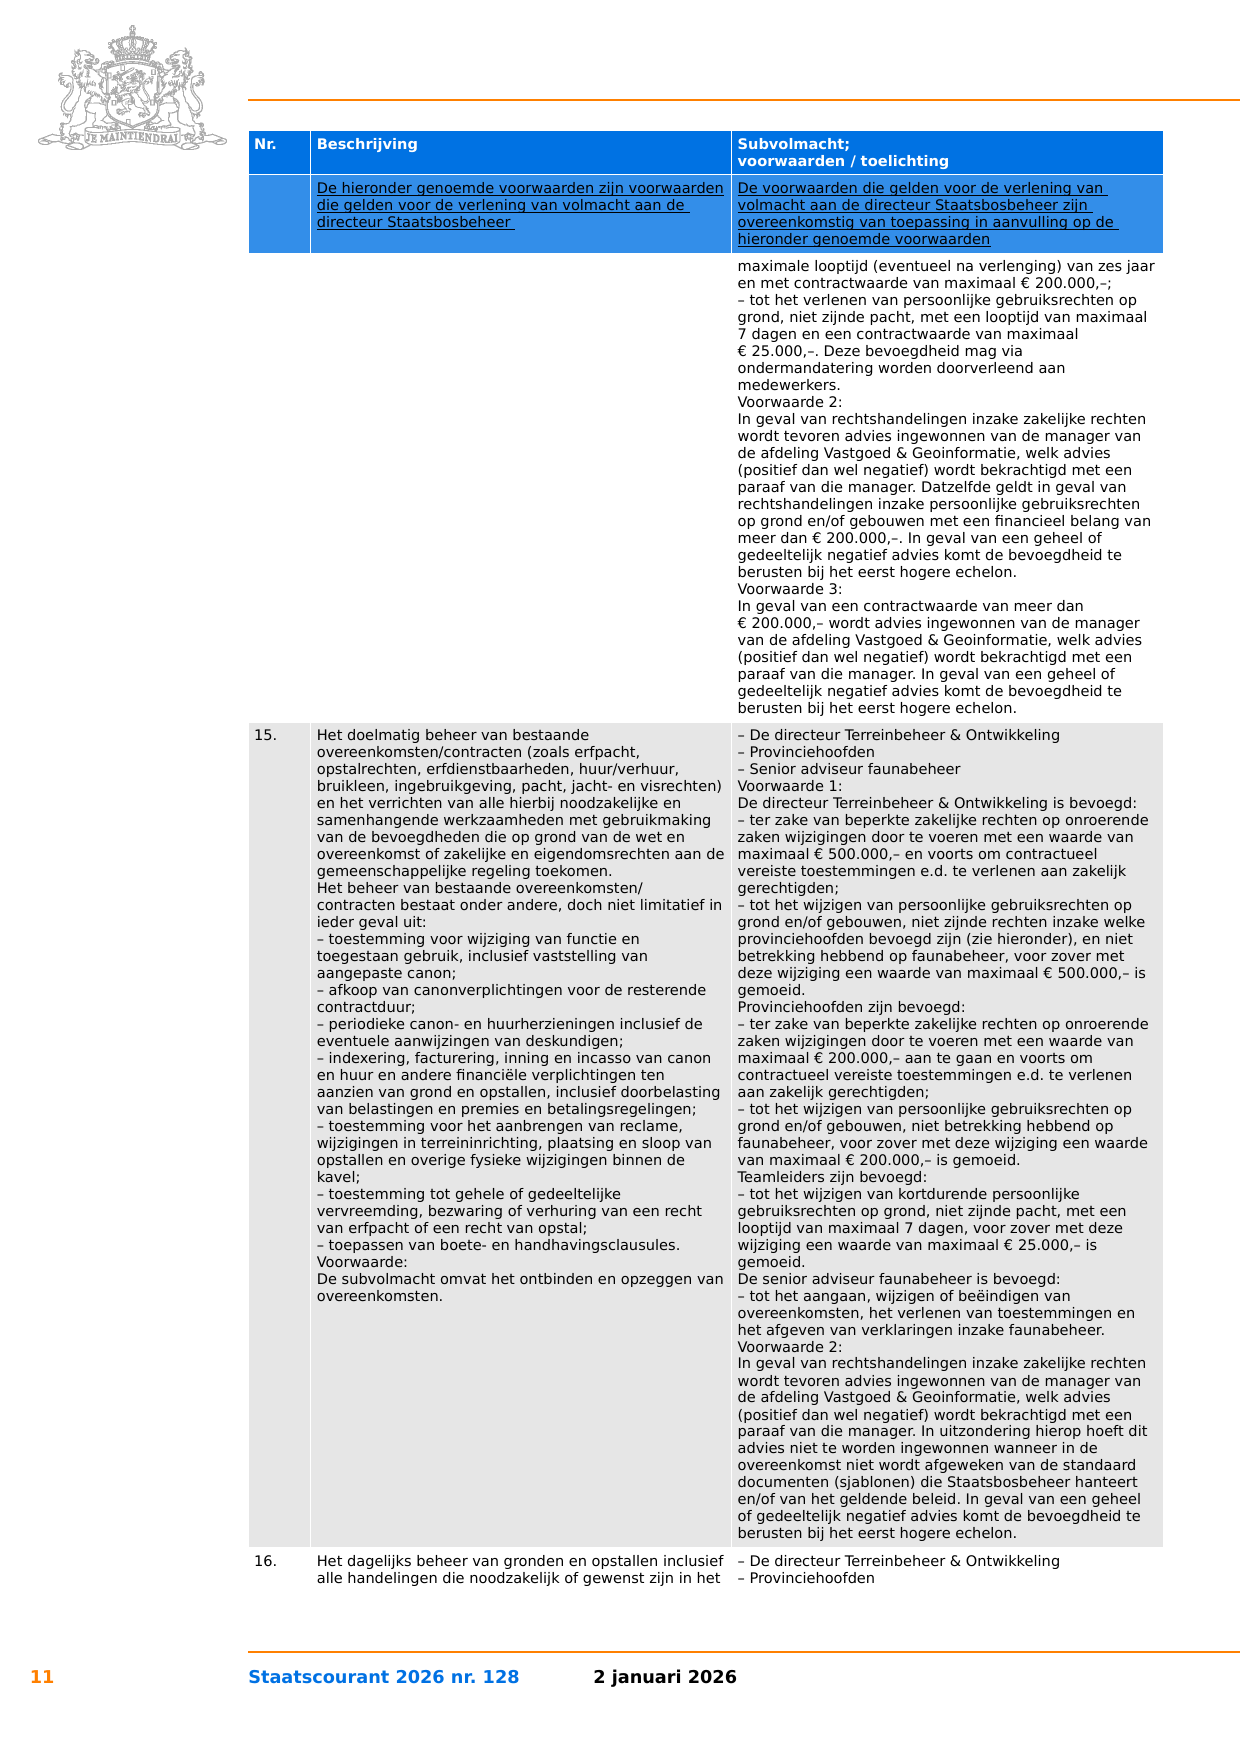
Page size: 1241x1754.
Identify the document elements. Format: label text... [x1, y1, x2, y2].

table_cell De hieronder genoemde voorwaarden zijn voorwaarden die gelden voor de verlening van volmacht aan de directeur Staatsbosbeheer [311, 175, 731, 253]
picture [38, 25, 227, 150]
table_header Subvolmacht; voorwaarden / toelichting [732, 131, 1163, 174]
table_header Nr. [249, 131, 310, 174]
table_cell – De directeur Terreinbeheer & Ontwikkeling – Provinciehoofden [732, 1548, 1163, 1591]
table_cell De voorwaarden die gelden voor de verlening van volmacht aan de directeur Staatsbosbeheer zijn overeenkomstig van toepassing in aanvulling op de hieronder genoemde voorwaarden [732, 175, 1163, 253]
table_cell [249, 254, 310, 721]
table_cell Het doelmatig beheer van bestaande overeenkomsten/contracten (zoals erfpacht, opstalrechten, erfdienstbaarheden, huur/verhuur, bruikleen, ingebruikgeving, pacht, jacht- en visrechten) en het verrichten van alle hierbij noodzakelijke en samenhangende werkzaamheden met gebruikmaking van de bevoegdheden die op grond van de wet en overeenkomst of zakelijke en eigendomsrechten aan de gemeenschappelijke regeling toekomen. Het beheer van bestaande overeenkomsten/ contracten bestaat onder andere, doch niet limitatief in ieder geval uit: – toestemming voor wijziging van functie en toegestaan gebruik, inclusief vaststelling van aangepaste canon; – afkoop van canonverplichtingen voor de resterende contractduur; – periodieke canon- en huurherzieningen inclusief de eventuele aanwijzingen van deskundigen; – indexering, facturering, inning en incasso van canon en huur en andere financiële verplichtingen ten aanzien van grond en opstallen, inclusief doorbelasting van belastingen en premies en betalingsregelingen; – toestemming voor het aanbrengen van reclame, wijzigingen in terreininrichting, plaatsing en sloop van opstallen en overige fysieke wijzigingen binnen de kavel; – toestemming tot gehele of gedeeltelijke vervreemding, bezwaring of verhuring van een recht van erfpacht of een recht van opstal; – toepassen van boete- en handhavingsclausules. Voorwaarde: De subvolmacht omvat het ontbinden en opzeggen van overeenkomsten. [311, 723, 731, 1547]
table_cell Het dagelijks beheer van gronden en opstallen inclusief alle handelingen die noodzakelijk of gewenst zijn in het [311, 1548, 731, 1591]
table_cell [249, 175, 310, 253]
table_cell [311, 254, 731, 721]
table_cell 16. [249, 1548, 310, 1591]
table_cell maximale looptijd (eventueel na verlenging) van zes jaar en met contractwaarde van maximaal € 200.000,–; – tot het verlenen van persoonlijke gebruiksrechten op grond, niet zijnde pacht, met een looptijd van maximaal 7 dagen en een contractwaarde van maximaal € 25.000,–. Deze bevoegdheid mag via ondermandatering worden doorverleend aan medewerkers. Voorwaarde 2: In geval van rechtshandelingen inzake zakelijke rechten wordt tevoren advies ingewonnen van de manager van de afdeling Vastgoed & Geoinformatie, welk advies (positief dan wel negatief) wordt bekrachtigd met een paraaf van die manager. Datzelfde geldt in geval van rechtshandelingen inzake persoonlijke gebruiksrechten op grond en/of gebouwen met een financieel belang van meer dan € 200.000,–. In geval van een geheel of gedeeltelijk negatief advies komt de bevoegdheid te berusten bij het eerst hogere echelon. Voorwaarde 3: In geval van een contractwaarde van meer dan € 200.000,– wordt advies ingewonnen van de manager van de afdeling Vastgoed & Geoinformatie, welk advies (positief dan wel negatief) wordt bekrachtigd met een paraaf van die manager. In geval van een geheel of gedeeltelijk negatief advies komt de bevoegdheid te berusten bij het eerst hogere echelon. [732, 254, 1163, 721]
table_header Beschrijving [311, 131, 731, 174]
table_cell – De directeur Terreinbeheer & Ontwikkeling – Provinciehoofden – Senior adviseur faunabeheer Voorwaarde 1: De directeur Terreinbeheer & Ontwikkeling is bevoegd: – ter zake van beperkte zakelijke rechten op onroerende zaken wijzigingen door te voeren met een waarde van maximaal € 500.000,– en voorts om contractueel vereiste toestemmingen e.d. te verlenen aan zakelijk gerechtigden; – tot het wijzigen van persoonlijke gebruiksrechten op grond en/of gebouwen, niet zijnde rechten inzake welke provinciehoofden bevoegd zijn (zie hieronder), en niet betrekking hebbend op faunabeheer, voor zover met deze wijziging een waarde van maximaal € 500.000,– is gemoeid. Provinciehoofden zijn bevoegd: – ter zake van beperkte zakelijke rechten op onroerende zaken wijzigingen door te voeren met een waarde van maximaal € 200.000,– aan te gaan en voorts om contractueel vereiste toestemmingen e.d. te verlenen aan zakelijk gerechtigden; – tot het wijzigen van persoonlijke gebruiksrechten op grond en/of gebouwen, niet betrekking hebbend op faunabeheer, voor zover met deze wijziging een waarde van maximaal € 200.000,– is gemoeid. Teamleiders zijn bevoegd: – tot het wijzigen van kortdurende persoonlijke gebruiksrechten op grond, niet zijnde pacht, met een looptijd van maximaal 7 dagen, voor zover met deze wijziging een waarde van maximaal € 25.000,– is gemoeid. De senior adviseur faunabeheer is bevoegd: – tot het aangaan, wijzigen of beëindigen van overeenkomsten, het verlenen van toestemmingen en het afgeven van verklaringen inzake faunabeheer. Voorwaarde 2: In geval van rechtshandelingen inzake zakelijke rechten wordt tevoren advies ingewonnen van de manager van de afdeling Vastgoed & Geoinformatie, welk advies (positief dan wel negatief) wordt bekrachtigd met een paraaf van die manager. In uitzondering hierop hoeft dit advies niet te worden ingewonnen wanneer in de overeenkomst niet wordt afgeweken van de standaard documenten (sjablonen) die Staatsbosbeheer hanteert en/of van het geldende beleid. In geval van een geheel of gedeeltelijk negatief advies komt de bevoegdheid te berusten bij het eerst hogere echelon. [732, 723, 1163, 1547]
table_cell 15. [249, 723, 310, 1547]
